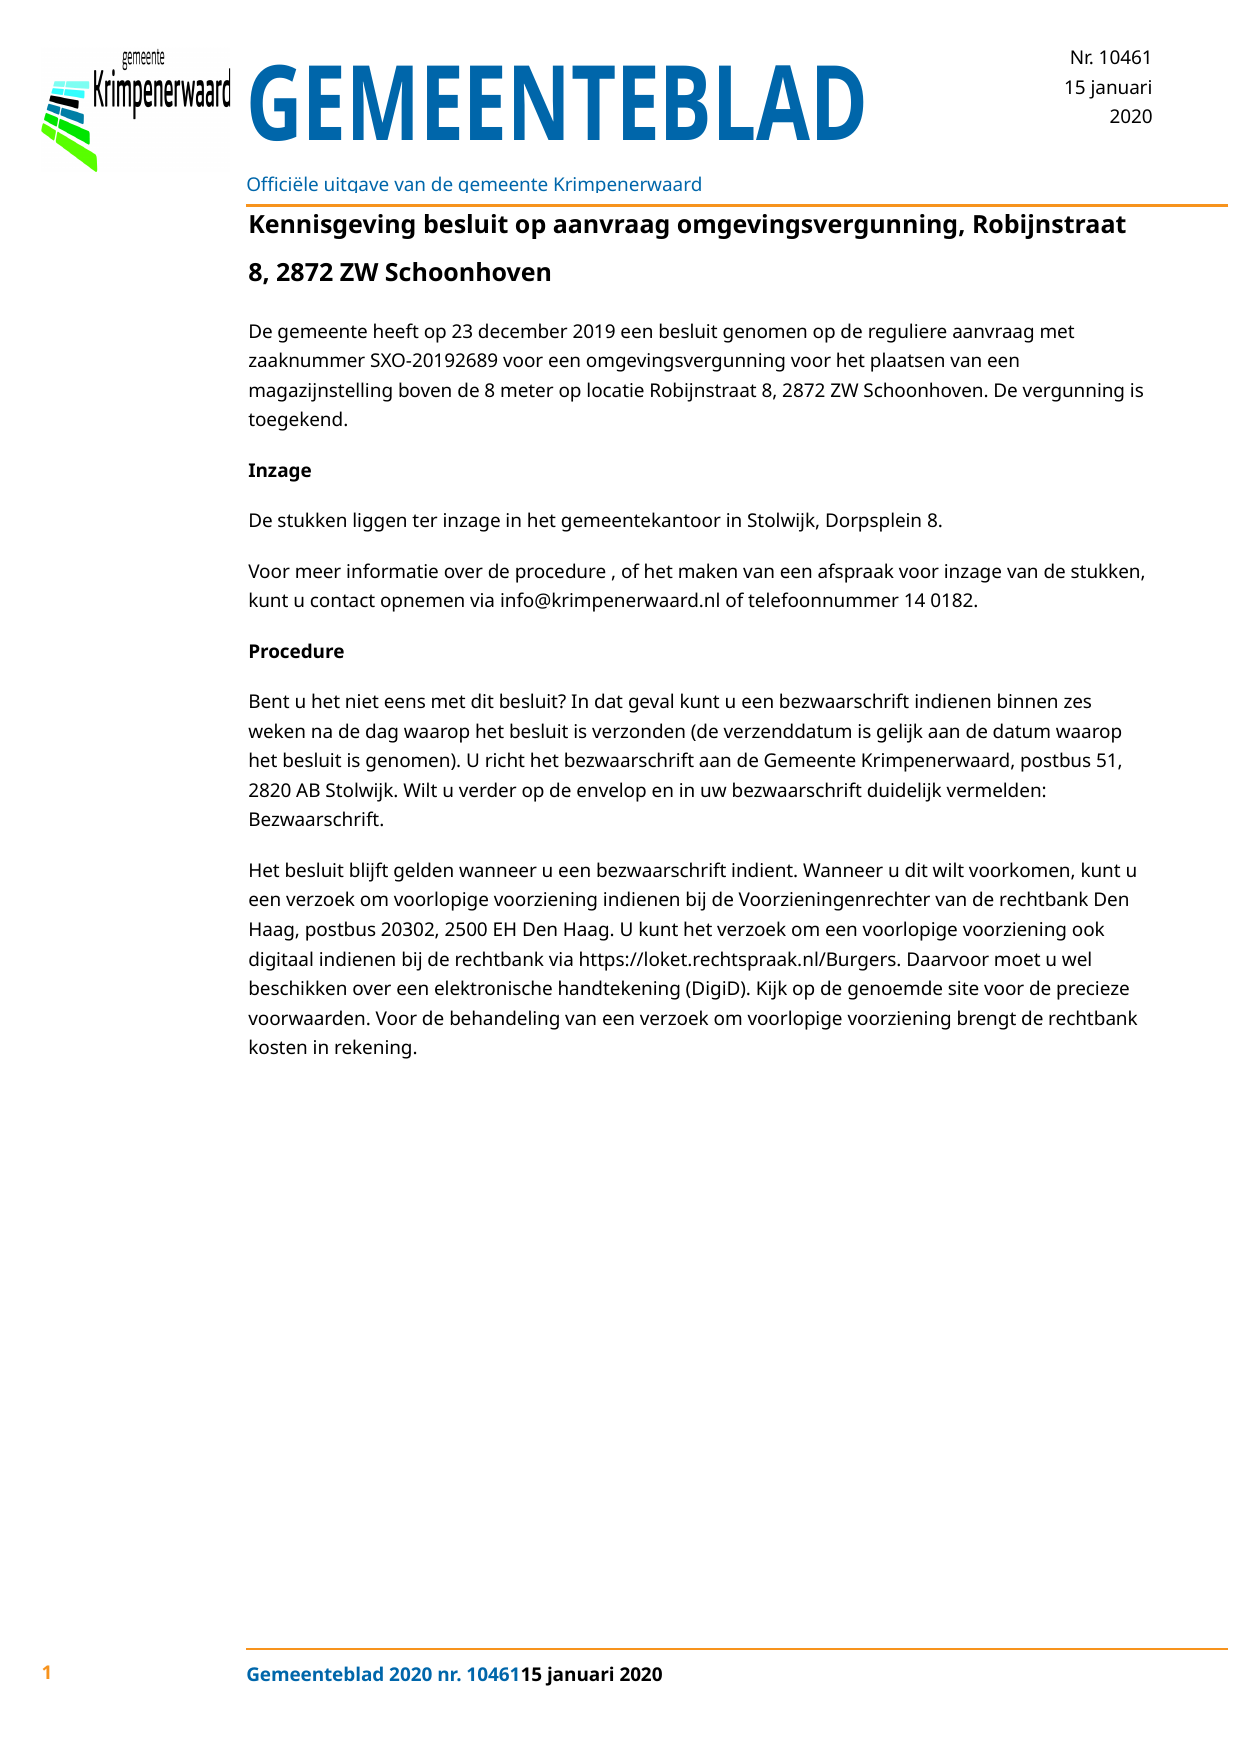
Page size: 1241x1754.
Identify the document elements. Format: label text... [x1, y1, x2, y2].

text Procedure [248, 638, 1152, 664]
text Het besluit blijft gelden wanneer u een bezwaarschrift indient. Wanneer u dit wilt voorkomen, kunt u een verzoek om voorlopige voorziening indienen bij de Voorzieningenrechter van de rechtbank Den Haag, postbus 20302, 2500 EH Den Haag. U kunt het verzoek om een voorlopige voorziening ook digitaal indienen bij de rechtbank via https://loket.rechtspraak.nl/Burgers. Daarvoor moet u wel beschikken over een elektronische handtekening (DigiD). Kijk op de genoemde site voor de precieze voorwaarden. Voor de behandeling van een verzoek om voorlopige voorziening brengt de rechtbank kosten in rekening. [248, 857, 1152, 1060]
text De gemeente heeft op 23 december 2019 een besluit genomen op de reguliere aanvraag met zaaknummer SXO-20192689 voor een omgevingsvergunning voor het plaatsen van een magazijnstelling boven de 8 meter op locatie Robijnstraat 8, 2872 ZW Schoonhoven. De vergunning is toegekend. [248, 318, 1152, 432]
picture [41, 47, 231, 172]
text Inzage [248, 457, 1152, 483]
text Bent u het niet eens met dit besluit? In dat geval kunt u een bezwaarschrift indienen binnen zes weken na de dag waarop het besluit is verzonden (de verzenddatum is gelijk aan de datum waarop het besluit is genomen). U richt het bezwaarschrift aan de Gemeente Krimpenerwaard, postbus 51, 2820 AB Stolwijk. Wilt u verder op de envelop en in uw bezwaarschrift duidelijk vermelden: Bezwaarschrift. [248, 688, 1152, 832]
text De stukken liggen ter inzage in het gemeentekantoor in Stolwijk, Dorpsplein 8. [248, 507, 1152, 533]
text Kennisgeving besluit op aanvraag omgevingsvergunning, Robijnstraat 8, 2872 ZW Schoonhoven [248, 207, 1152, 288]
text Voor meer informatie over de procedure , of het maken van een afspraak voor inzage van de stukken, kunt u contact opnemen via info@krimpenerwaard.nl of telefoonnummer 14 0182. [248, 558, 1152, 613]
